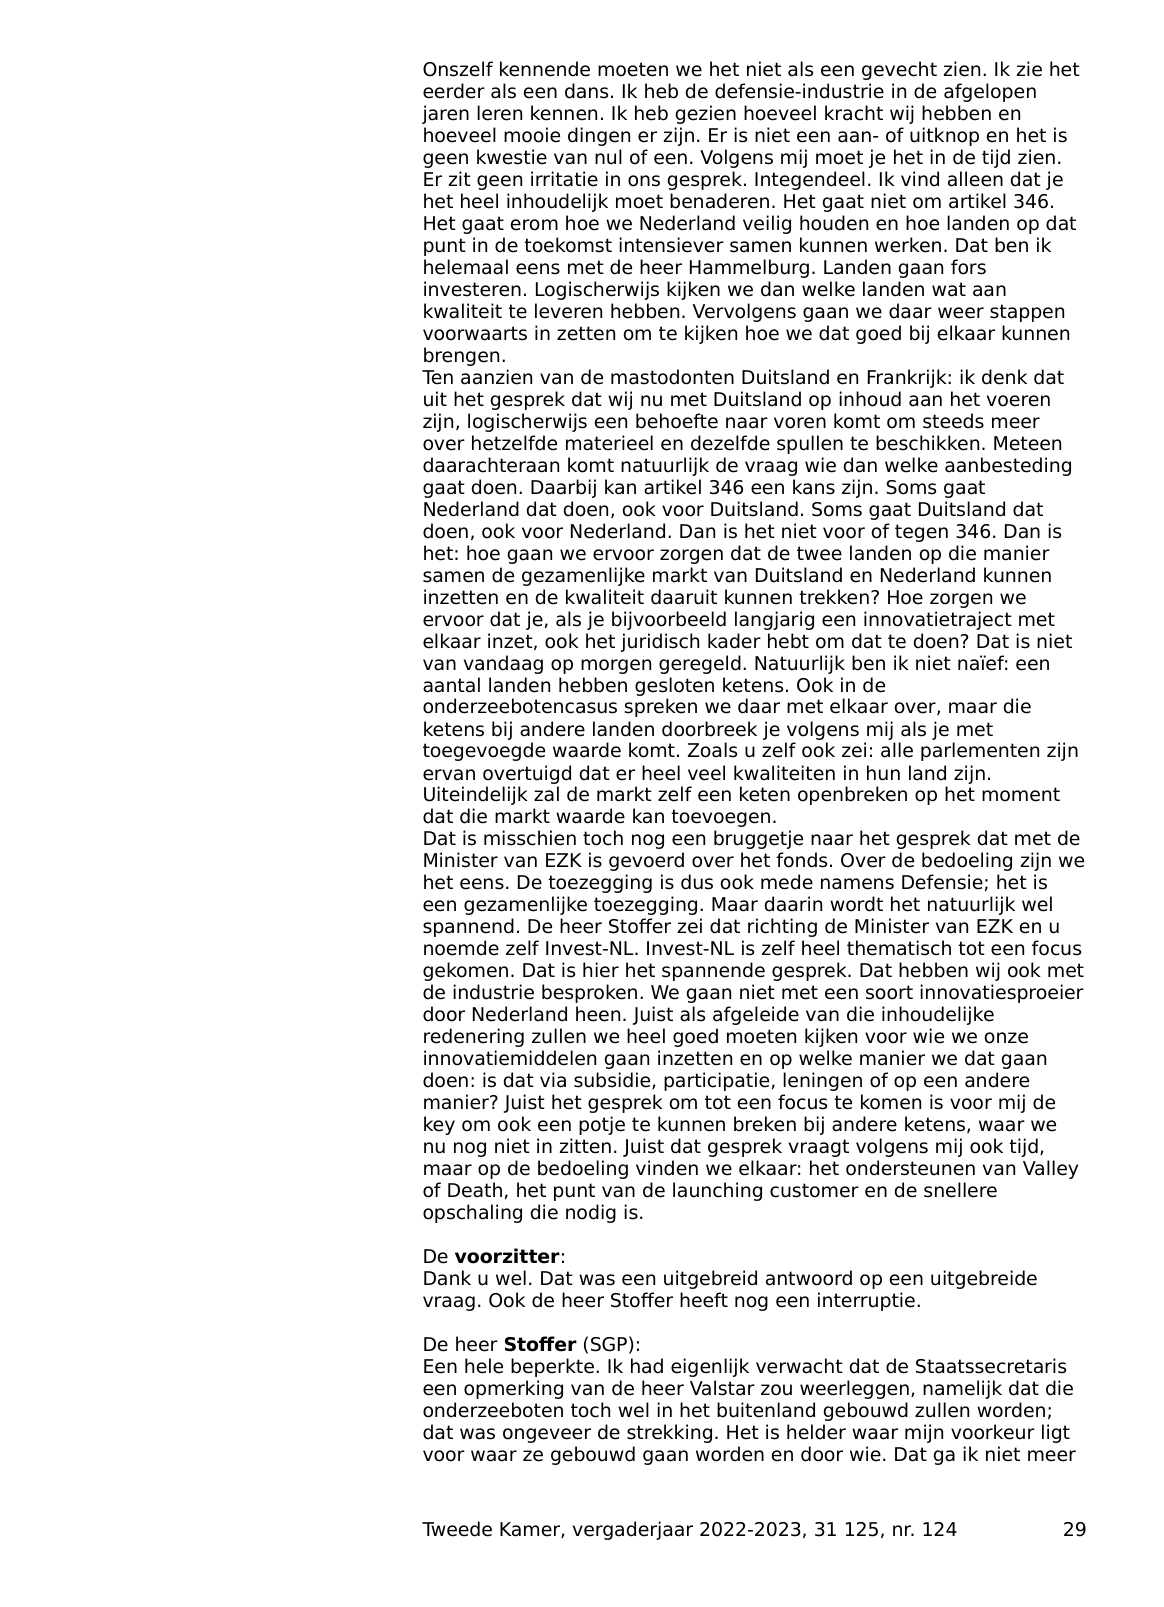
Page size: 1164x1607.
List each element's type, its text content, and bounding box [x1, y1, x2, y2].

text Dat is misschien toch nog een bruggetje naar het gesprek dat met de Minister van EZK is gevoerd over het fonds. Over de bedoeling zijn we het eens. De toezegging is dus ook mede namens Defensie; het is een gezamenlijke toezegging. Maar daarin wordt het natuurlijk wel spannend. De heer Stoffer zei dat richting de Minister van EZK en u noemde zelf Invest-NL. Invest-NL is zelf heel thematisch tot een focus gekomen. Dat is hier het spannende gesprek. Dat hebben wij ook met de industrie besproken. We gaan niet met een soort innovatiesproeier door Nederland heen. Juist als afgeleide van die inhoudelijke redenering zullen we heel goed moeten kijken voor wie we onze innovatiemiddelen gaan inzetten en op welke manier we dat gaan doen: is dat via subsidie, participatie, leningen of op een andere manier? Juist het gesprek om tot een focus te komen is voor mij de key om ook een potje te kunnen breken bij andere ketens, waar we nu nog niet in zitten. Juist dat gesprek vraagt volgens mij ook tijd, maar op de bedoeling vinden we elkaar: het ondersteunen van Valley of Death, het punt van de launching customer en de snellere opschaling die nodig is. [422, 828, 1087, 1224]
text Een hele beperkte. Ik had eigenlijk verwacht dat de Staatssecretaris een opmerking van de heer Valstar zou weerleggen, namelijk dat die onderzeeboten toch wel in het buitenland gebouwd zullen worden; dat was ongeveer de strekking. Het is helder waar mijn voorkeur ligt voor waar ze gebouwd gaan worden en door wie. Dat ga ik niet meer [422, 1356, 1087, 1466]
text Dank u wel. Dat was een uitgebreid antwoord op een uitgebreide vraag. Ook de heer Stoffer heeft nog een interruptie. [422, 1268, 1087, 1312]
text Onszelf kennende moeten we het niet als een gevecht zien. Ik zie het eerder als een dans. Ik heb de defensie-industrie in de afgelopen jaren leren kennen. Ik heb gezien hoeveel kracht wij hebben en hoeveel mooie dingen er zijn. Er is niet een aan- of uitknop en het is geen kwestie van nul of een. Volgens mij moet je het in de tijd zien. Er zit geen irritatie in ons gesprek. Integendeel. Ik vind alleen dat je het heel inhoudelijk moet benaderen. Het gaat niet om artikel 346. Het gaat erom hoe we Nederland veilig houden en hoe landen op dat punt in de toekomst intensiever samen kunnen werken. Dat ben ik helemaal eens met de heer Hammelburg. Landen gaan fors investeren. Logischerwijs kijken we dan welke landen wat aan kwaliteit te leveren hebben. Vervolgens gaan we daar weer stappen voorwaarts in zetten om te kijken hoe we dat goed bij elkaar kunnen brengen. [422, 59, 1087, 367]
text De voorzitter: [422, 1246, 1087, 1268]
text Ten aanzien van de mastodonten Duitsland en Frankrijk: ik denk dat uit het gesprek dat wij nu met Duitsland op inhoud aan het voeren zijn, logischerwijs een behoefte naar voren komt om steeds meer over hetzelfde materieel en dezelfde spullen te beschikken. Meteen daarachteraan komt natuurlijk de vraag wie dan welke aanbesteding gaat doen. Daarbij kan artikel 346 een kans zijn. Soms gaat Nederland dat doen, ook voor Duitsland. Soms gaat Duitsland dat doen, ook voor Nederland. Dan is het niet voor of tegen 346. Dan is het: hoe gaan we ervoor zorgen dat de twee landen op die manier samen de gezamenlijke markt van Duitsland en Nederland kunnen inzetten en de kwaliteit daaruit kunnen trekken? Hoe zorgen we ervoor dat je, als je bijvoorbeeld langjarig een innovatietraject met elkaar inzet, ook het juridisch kader hebt om dat te doen? Dat is niet van vandaag op morgen geregeld. Natuurlijk ben ik niet naïef: een aantal landen hebben gesloten ketens. Ook in de onderzeebotencasus spreken we daar met elkaar over, maar die ketens bij andere landen doorbreek je volgens mij als je met toegevoegde waarde komt. Zoals u zelf ook zei: alle parlementen zijn ervan overtuigd dat er heel veel kwaliteiten in hun land zijn. Uiteindelijk zal de markt zelf een keten openbreken op het moment dat die markt waarde kan toevoegen. [422, 367, 1087, 828]
text De heer Stoffer (SGP): [422, 1334, 1087, 1356]
